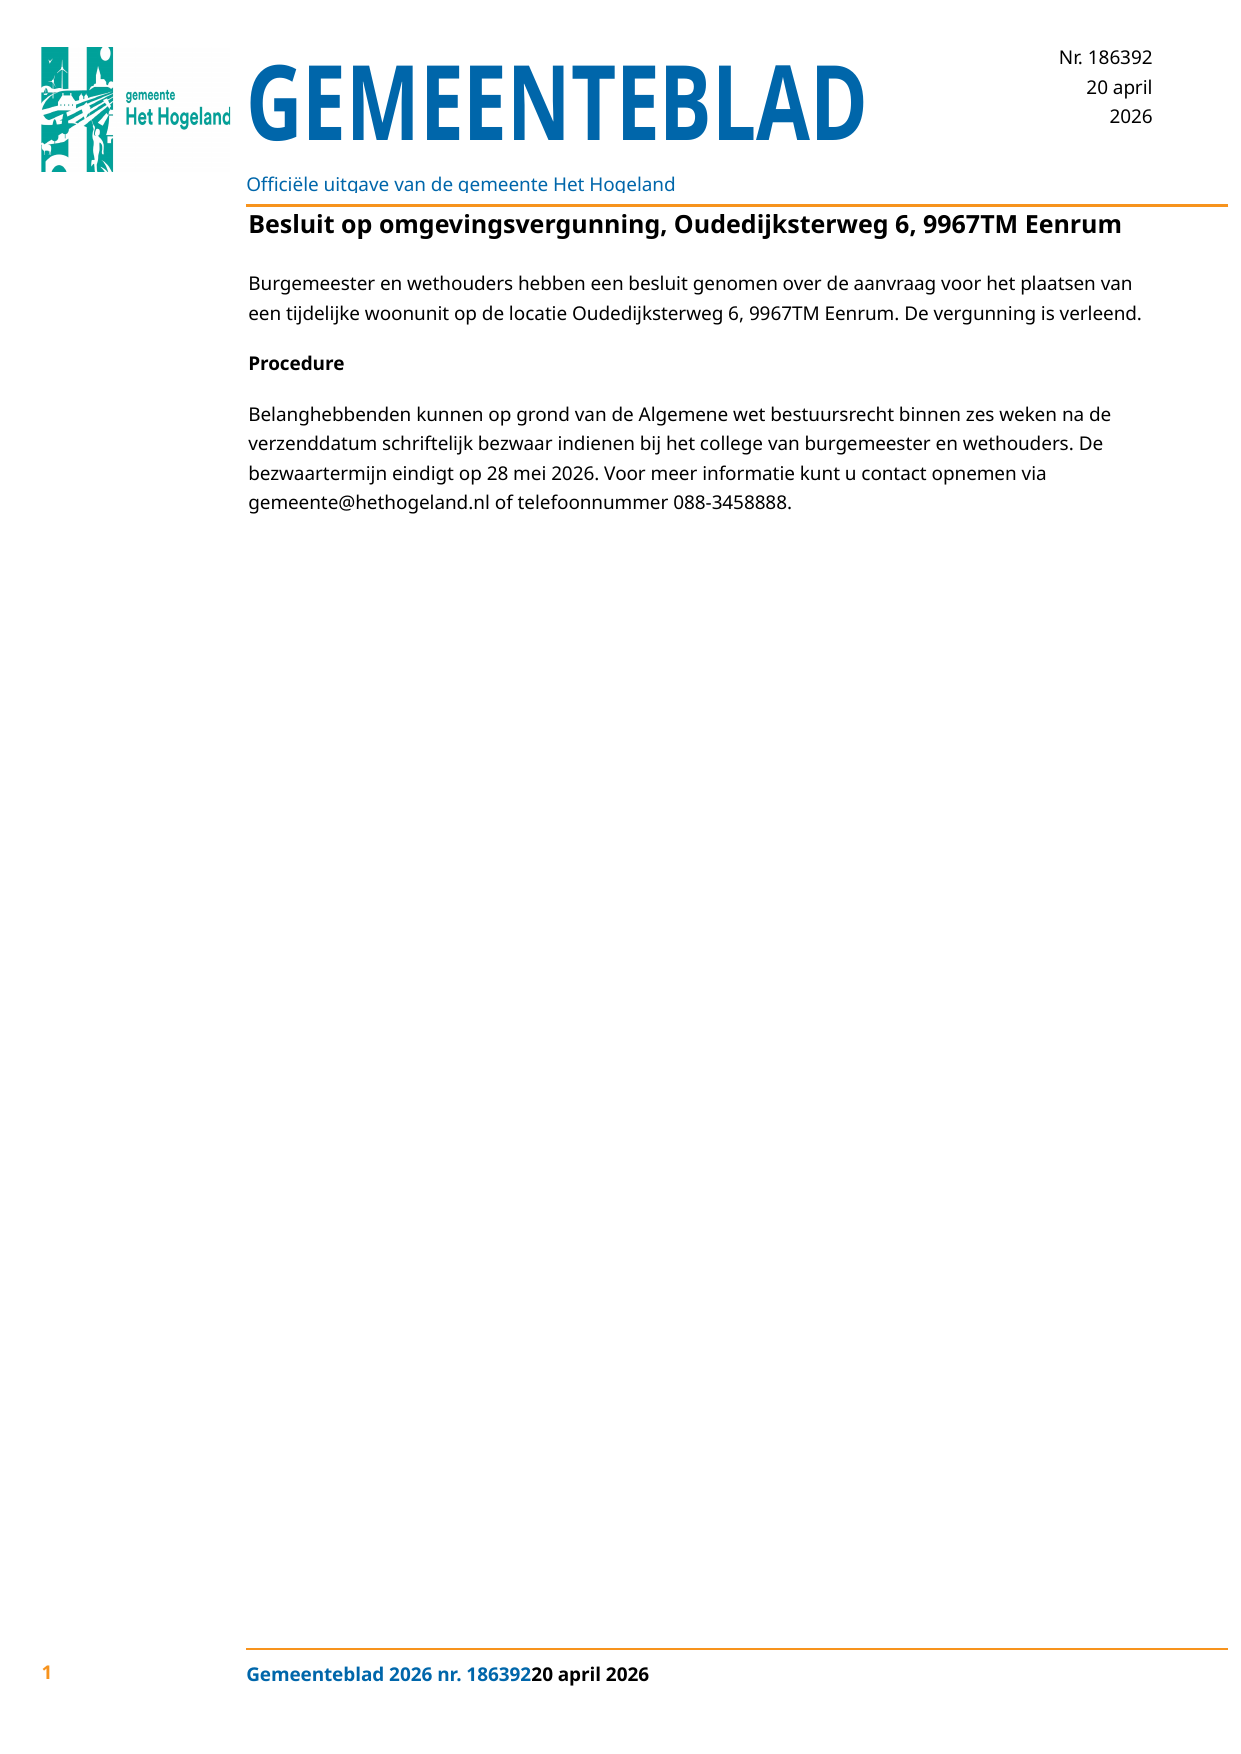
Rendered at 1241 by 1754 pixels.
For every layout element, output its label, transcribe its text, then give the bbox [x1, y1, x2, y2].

text Belanghebbenden kunnen op grond van de Algemene wet bestuursrecht binnen zes weken na de verzenddatum schriftelijk bezwaar indienen bij het college van burgemeester en wethouders. De bezwaartermijn eindigt op 28 mei 2026. Voor meer informatie kunt u contact opnemen via gemeente@hethogeland.nl of telefoonnummer 088-3458888. [248, 401, 1152, 515]
text Burgemeester en wethouders hebben een besluit genomen over de aanvraag voor het plaatsen van een tijdelijke woonunit op de locatie Oudedijksterweg 6, 9967TM Eenrum. De vergunning is verleend. [248, 270, 1152, 326]
text Procedure [248, 350, 1152, 376]
text Besluit op omgevingsvergunning, Oudedijksterweg 6, 9967TM Eenrum [248, 207, 1152, 241]
picture [41, 47, 231, 172]
